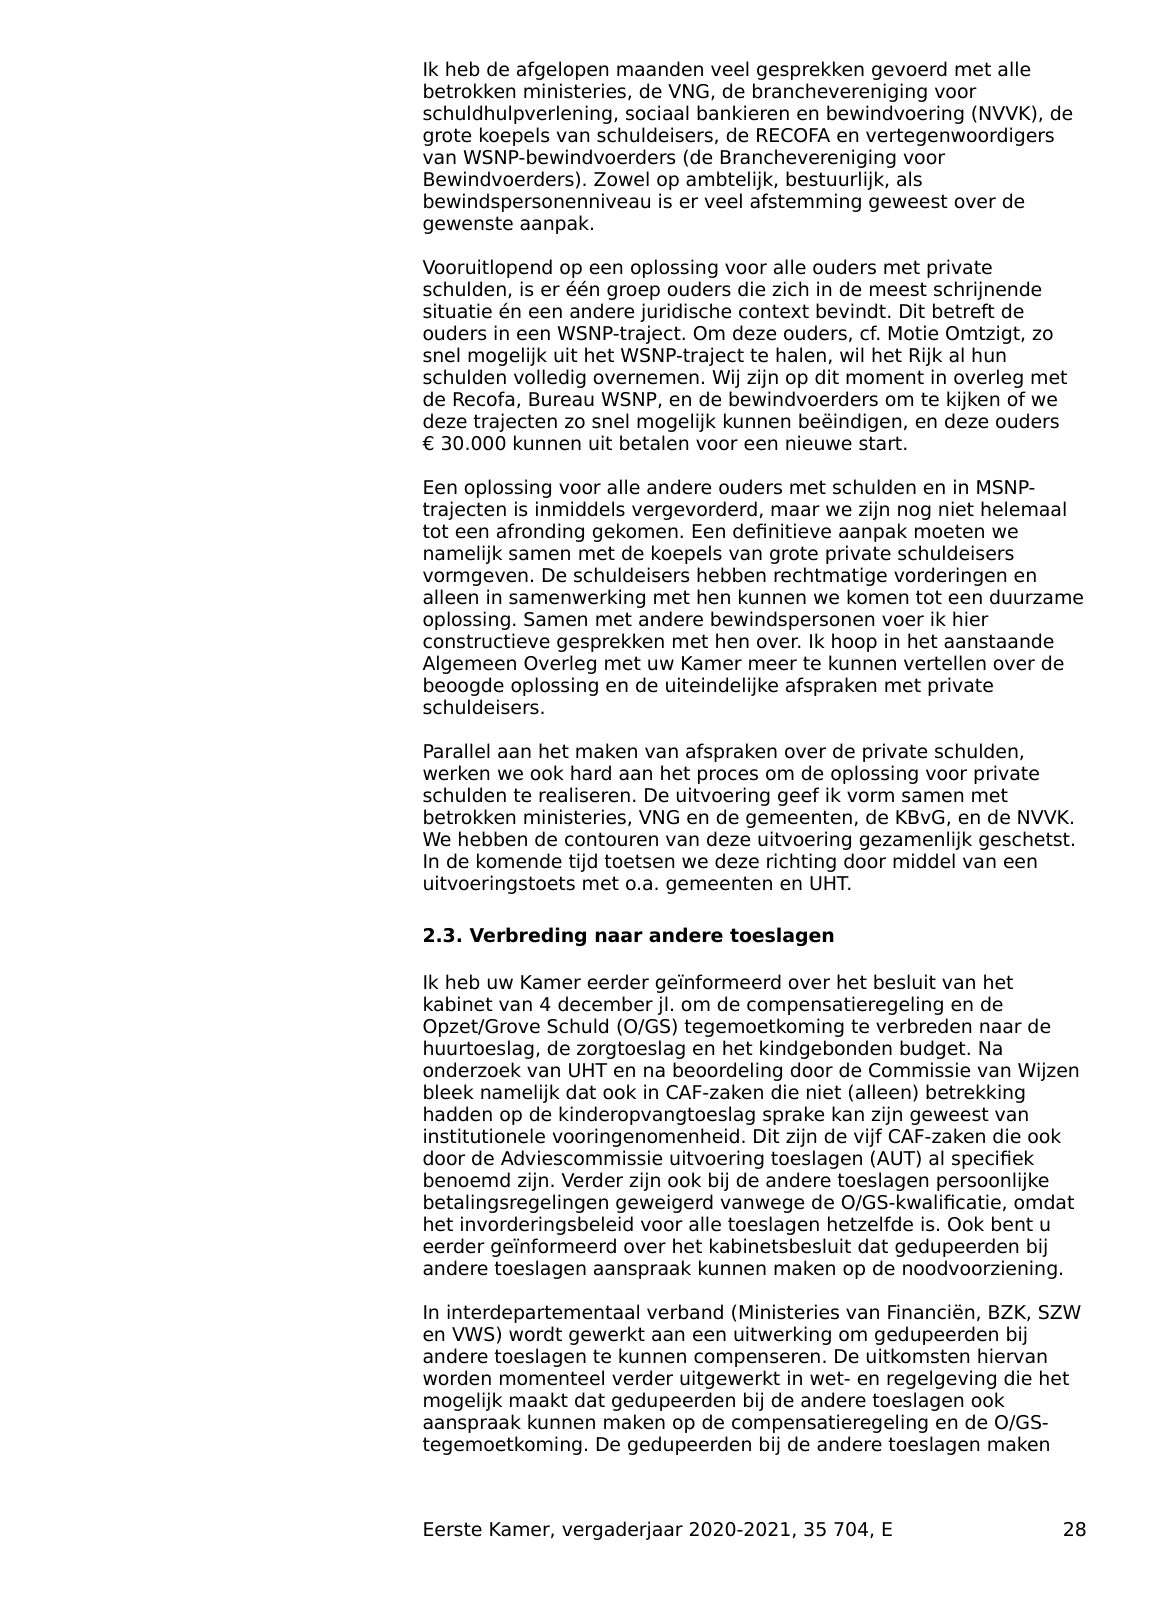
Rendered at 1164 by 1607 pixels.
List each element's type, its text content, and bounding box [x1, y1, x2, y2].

text Parallel aan het maken van afspraken over de private schulden, werken we ook hard aan het proces om de oplossing voor private schulden te realiseren. De uitvoering geef ik vorm samen met betrokken ministeries, VNG en de gemeenten, de KBvG, en de NVVK. We hebben de contouren van deze uitvoering gezamenlijk geschetst. In de komende tijd toetsen we deze richting door middel van een uitvoeringstoets met o.a. gemeenten en UHT. [422, 741, 1087, 895]
text Vooruitlopend op een oplossing voor alle ouders met private schulden, is er één groep ouders die zich in de meest schrijnende situatie én een andere juridische context bevindt. Dit betreft de ouders in een WSNP-traject. Om deze ouders, cf. Motie Omtzigt, zo snel mogelijk uit het WSNP-traject te halen, wil het Rijk al hun schulden volledig overnemen. Wij zijn op dit moment in overleg met de Recofa, Bureau WSNP, en de bewindvoerders om te kijken of we deze trajecten zo snel mogelijk kunnen beëindigen, en deze ouders € 30.000 kunnen uit betalen voor een nieuwe start. [422, 257, 1087, 455]
text Ik heb de afgelopen maanden veel gesprekken gevoerd met alle betrokken ministeries, de VNG, de branchevereniging voor schuldhulpverlening, sociaal bankieren en bewindvoering (NVVK), de grote koepels van schuldeisers, de RECOFA en vertegenwoordigers van WSNP-bewindvoerders (de Branchevereniging voor Bewindvoerders). Zowel op ambtelijk, bestuurlijk, als bewindspersonenniveau is er veel afstemming geweest over de gewenste aanpak. [422, 59, 1087, 235]
text Een oplossing voor alle andere ouders met schulden en in MSNP-trajecten is inmiddels vergevorderd, maar we zijn nog niet helemaal tot een afronding gekomen. Een definitieve aanpak moeten we namelijk samen met de koepels van grote private schuldeisers vormgeven. De schuldeisers hebben rechtmatige vorderingen en alleen in samenwerking met hen kunnen we komen tot een duurzame oplossing. Samen met andere bewindspersonen voer ik hier constructieve gesprekken met hen over. Ik hoop in het aanstaande Algemeen Overleg met uw Kamer meer te kunnen vertellen over de beoogde oplossing en de uiteindelijke afspraken met private schuldeisers. [422, 477, 1087, 719]
text In interdepartementaal verband (Ministeries van Financiën, BZK, SZW en VWS) wordt gewerkt aan een uitwerking om gedupeerden bij andere toeslagen te kunnen compenseren. De uitkomsten hiervan worden momenteel verder uitgewerkt in wet- en regelgeving die het mogelijk maakt dat gedupeerden bij de andere toeslagen ook aanspraak kunnen maken op de compensatieregeling en de O/GS-tegemoetkoming. De gedupeerden bij de andere toeslagen maken [422, 1302, 1087, 1456]
text Ik heb uw Kamer eerder geïnformeerd over het besluit van het kabinet van 4 december jl. om de compensatieregeling en de Opzet/Grove Schuld (O/GS) tegemoetkoming te verbreden naar de huurtoeslag, de zorgtoeslag en het kindgebonden budget. Na onderzoek van UHT en na beoordeling door de Commissie van Wijzen bleek namelijk dat ook in CAF-zaken die niet (alleen) betrekking hadden op de kinderopvangtoeslag sprake kan zijn geweest van institutionele vooringenomenheid. Dit zijn de vijf CAF-zaken die ook door de Adviescommissie uitvoering toeslagen (AUT) al specifiek benoemd zijn. Verder zijn ook bij de andere toeslagen persoonlijke betalingsregelingen geweigerd vanwege de O/GS-kwalificatie, omdat het invorderingsbeleid voor alle toeslagen hetzelfde is. Ook bent u eerder geïnformeerd over het kabinetsbesluit dat gedupeerden bij andere toeslagen aanspraak kunnen maken op de noodvoorziening. [422, 972, 1087, 1279]
subtitle 2.3. Verbreding naar andere toeslagen [422, 925, 1087, 947]
